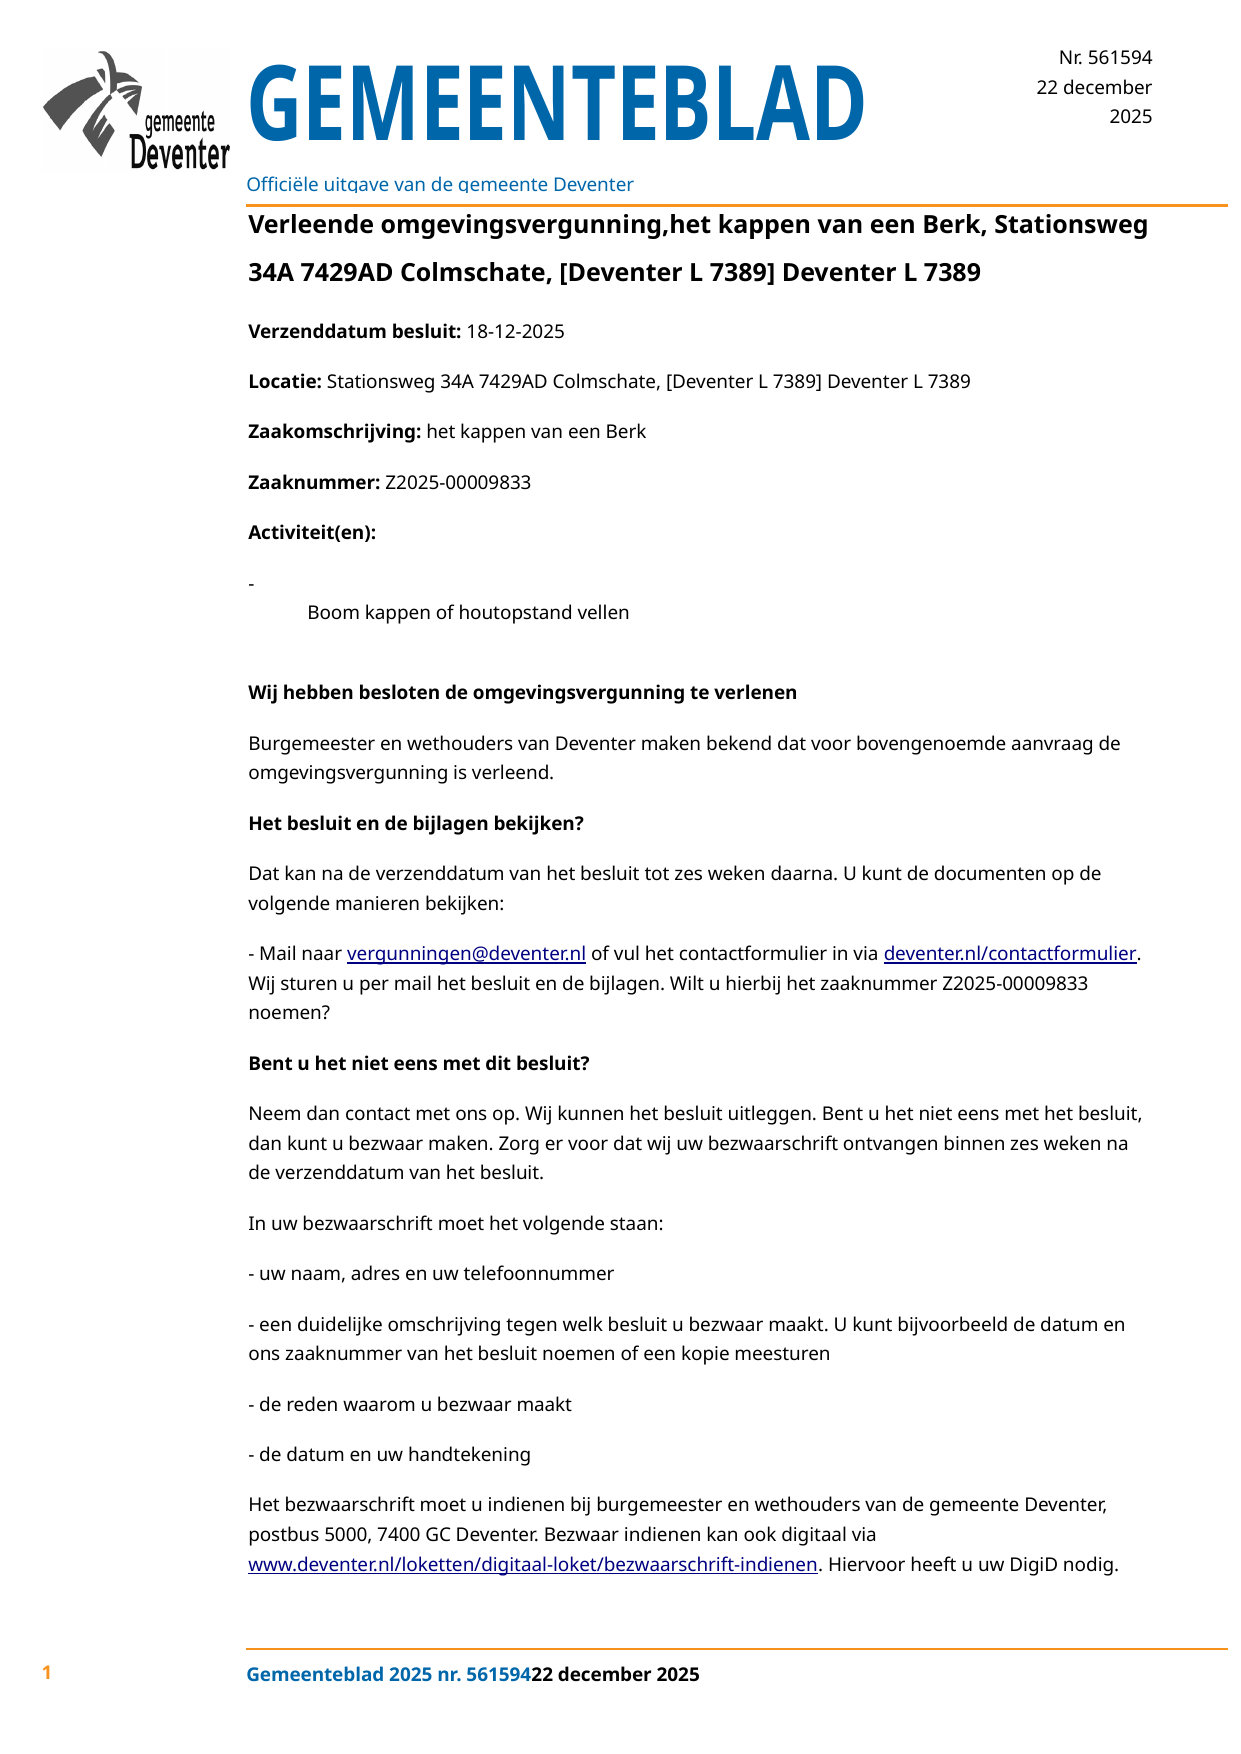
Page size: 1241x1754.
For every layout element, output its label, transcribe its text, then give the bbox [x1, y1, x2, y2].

text Het besluit en de bijlagen bekijken? [248, 810, 1152, 836]
picture [41, 47, 231, 172]
text Neem dan contact met ons op. Wij kunnen het besluit uitleggen. Bent u het niet eens met het besluit, dan kunt u bezwaar maken. Zorg er voor dat wij uw bezwaarschrift ontvangen binnen zes weken na de verzenddatum van het besluit. [248, 1100, 1152, 1185]
text - de reden waarom u bezwaar maakt [248, 1391, 1152, 1417]
text Bent u het niet eens met dit besluit? [248, 1050, 1152, 1076]
text In uw bezwaarschrift moet het volgende staan: [248, 1210, 1152, 1236]
text Het bezwaarschrift moet u indienen bij burgemeester en wethouders van de gemeente Deventer, postbus 5000, 7400 GC Deventer. Bezwaar indienen kan ook digitaal via www.deventer.nl/loketten/digitaal-loket/bezwaarschrift-indienen. Hiervoor heeft u uw DigiD nodig. [248, 1492, 1152, 1577]
text - de datum en uw handtekening [248, 1441, 1152, 1467]
text Burgemeester en wethouders van Deventer maken bekend dat voor bovengenoemde aanvraag de omgevingsvergunning is verleend. [248, 730, 1152, 785]
text Locatie: Stationsweg 34A 7429AD Colmschate, [Deventer L 7389] Deventer L 7389 [248, 368, 1152, 394]
text Dat kan na de verzenddatum van het besluit tot zes weken daarna. U kunt de documenten op de volgende manieren bekijken: [248, 860, 1152, 916]
text Verzenddatum besluit: 18-12-2025 [248, 318, 1152, 344]
text - uw naam, adres en uw telefoonnummer [248, 1260, 1152, 1286]
text - Mail naar vergunningen@deventer.nl of vul het contactformulier in via deventer.nl/contactformulier. Wij sturen u per mail het besluit en de bijlagen. Wilt u hierbij het zaaknummer Z2025-00009833 noemen? [248, 940, 1152, 1025]
text Activiteit(en): [248, 519, 1152, 545]
text Zaaknummer: Z2025-00009833 [248, 469, 1152, 495]
list Boom kappen of houtopstand vellen [248, 599, 1152, 625]
text Wij hebben besloten de omgevingsvergunning te verlenen [248, 679, 1152, 705]
text Verleende omgevingsvergunning,het kappen van een Berk, Stationsweg 34A 7429AD Colmschate, [Deventer L 7389] Deventer L 7389 [248, 207, 1152, 288]
text - een duidelijke omschrijving tegen welk besluit u bezwaar maakt. U kunt bijvoorbeeld de datum en ons zaaknummer van het besluit noemen of een kopie meesturen [248, 1311, 1152, 1366]
text Zaakomschrijving: het kappen van een Berk [248, 419, 1152, 444]
